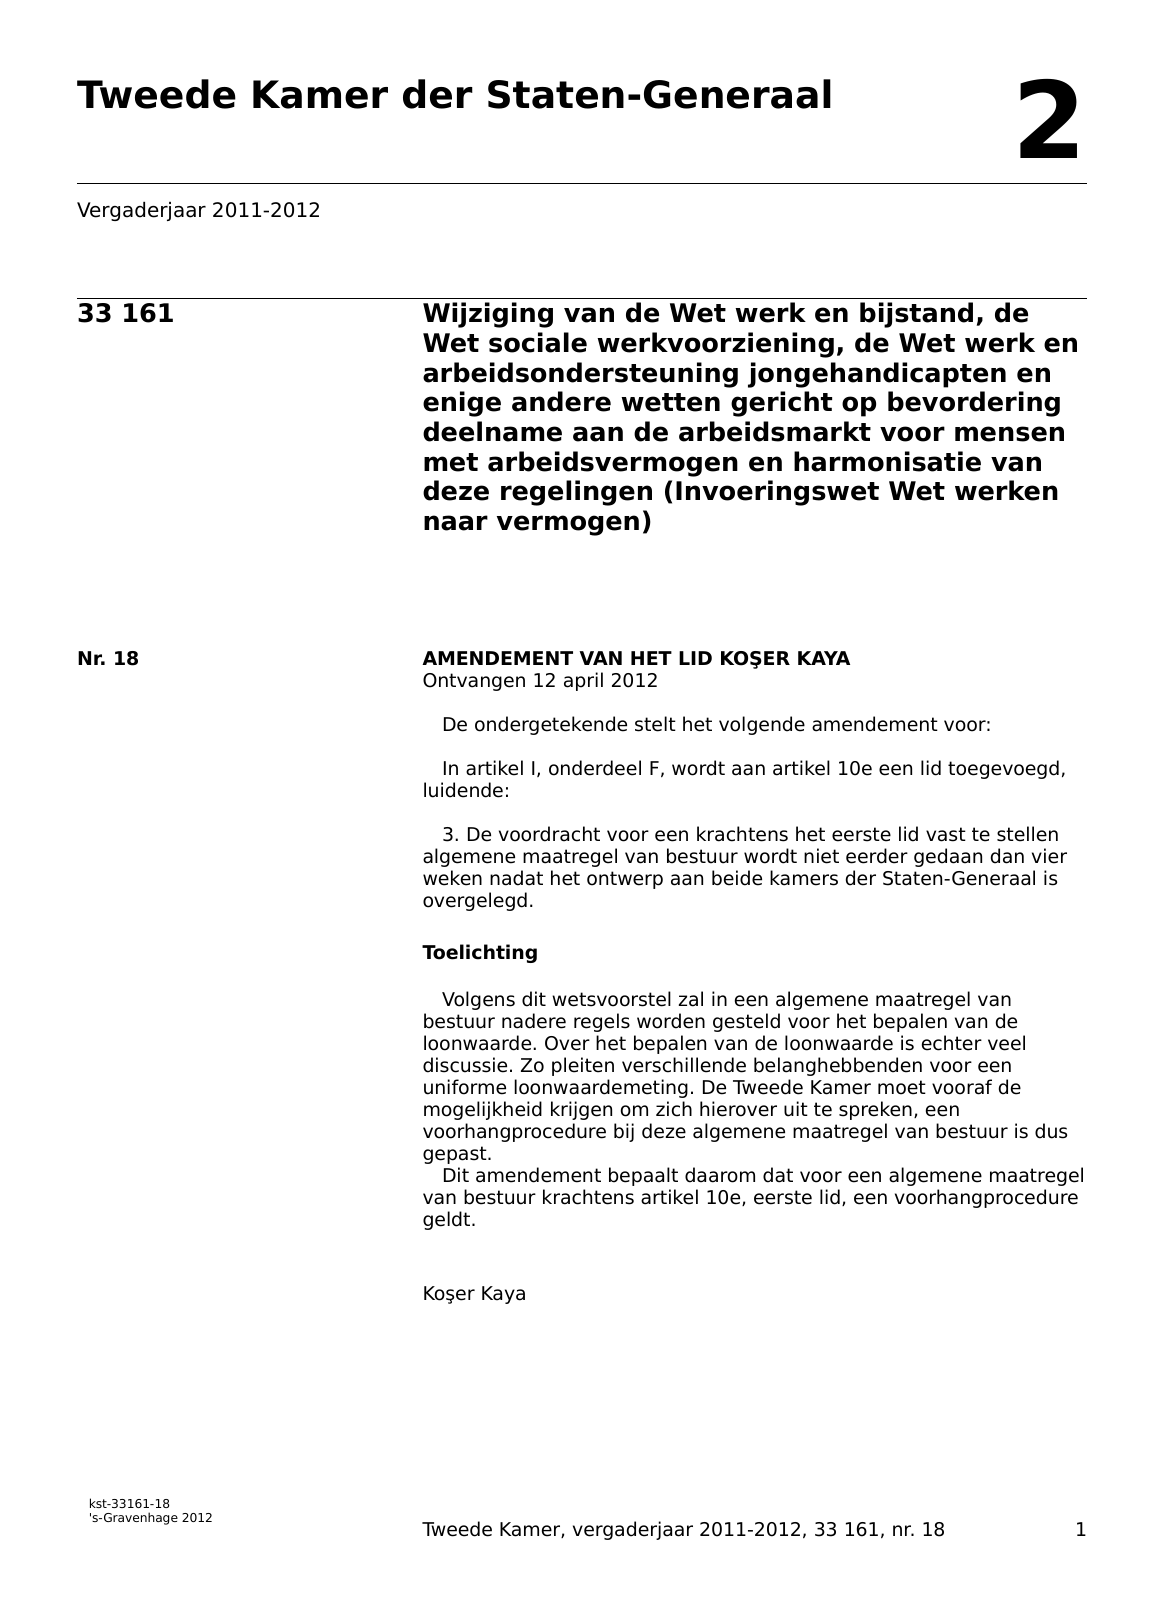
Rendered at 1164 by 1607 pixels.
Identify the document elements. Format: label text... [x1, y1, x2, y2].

text In artikel I, onderdeel F, wordt aan artikel 10e een lid toegevoegd, luidende: [422, 758, 1087, 802]
text De ondergetekende stelt het volgende amendement voor: [422, 714, 1087, 736]
table_cell Vergaderjaar 2011-2012 [77, 184, 1087, 298]
subtitle Toelichting [422, 942, 1087, 964]
text kst-33161-18 [88, 1497, 323, 1511]
table_header Tweede Kamer der Staten-Generaal [77, 59, 886, 183]
text Dit amendement bepaalt daarom dat voor een algemene maatregel van bestuur krachtens artikel 10e, eerste lid, een voorhangprocedure geldt. [422, 1165, 1087, 1231]
text 's-Gravenhage 2012 [88, 1511, 323, 1525]
text 3. De voordracht voor een krachtens het eerste lid vast te stellen algemene maatregel van bestuur wordt niet eerder gedaan dan vier weken nadat het ontwerp aan beide kamers der Staten-Generaal is overgelegd. [422, 824, 1087, 912]
table_header 2 [886, 59, 1087, 183]
text Koşer Kaya [422, 1261, 1087, 1304]
text Volgens dit wetsvoorstel zal in een algemene maatregel van bestuur nadere regels worden gesteld voor het bepalen van de loonwaarde. Over het bepalen van de loonwaarde is echter veel discussie. Zo pleiten verschillende belanghebbenden voor een uniforme loonwaardemeting. De Tweede Kamer moet vooraf de mogelijkheid krijgen om zich hierover uit te spreken, een voorhangprocedure bij deze algemene maatregel van bestuur is dus gepast. [422, 989, 1087, 1165]
subtitle Nr. 18 AMENDEMENT VAN HET LID KOŞER KAYA [77, 647, 1087, 669]
text Ontvangen 12 april 2012 [422, 669, 1087, 691]
subtitle 33 161 Wijziging van de Wet werk en bijstand, de Wet sociale werkvoorziening, de Wet werk en arbeidsondersteuning jongehandicapten en enige andere wetten gericht op bevordering deelname aan de arbeidsmarkt voor mensen met arbeidsvermogen en harmonisatie van deze regelingen (Invoeringswet Wet werken naar vermogen) [77, 299, 1087, 536]
